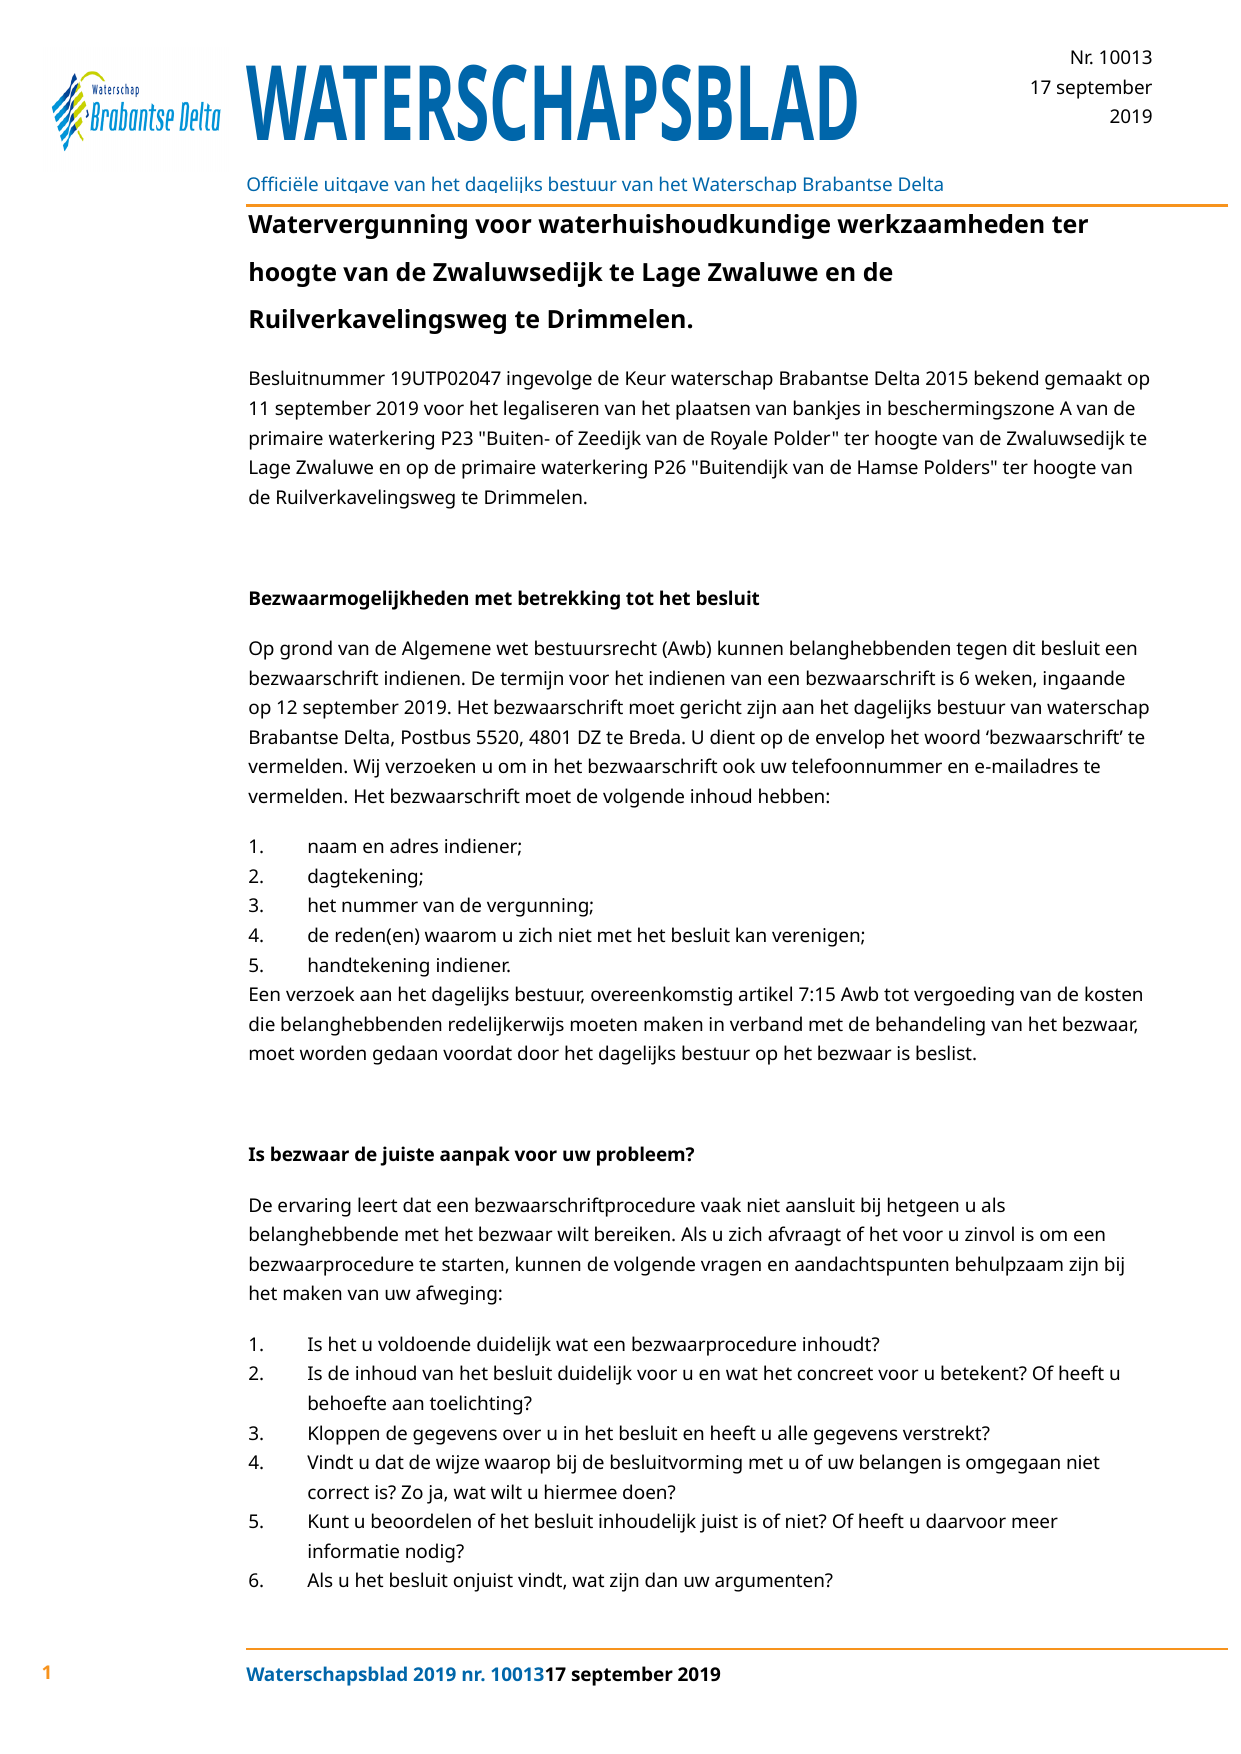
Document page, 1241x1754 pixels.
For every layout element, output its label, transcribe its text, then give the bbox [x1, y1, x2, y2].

list dagtekening; [248, 863, 1152, 889]
text Is bezwaar de juiste aanpak voor uw probleem? [248, 1141, 1152, 1167]
text Watervergunning voor waterhuishoudkundige werkzaamheden ter hoogte van de Zwaluwsedijk te Lage Zwaluwe en de Ruilverkavelingsweg te Drimmelen. [248, 207, 1152, 336]
text Bezwaarmogelijkheden met betrekking tot het besluit [248, 585, 1152, 610]
text De ervaring leert dat een bezwaarschriftprocedure vaak niet aansluit bij hetgeen u als belanghebbende met het bezwaar wilt bereiken. Als u zich afvraagt of het voor u zinvol is om een bezwaarprocedure te starten, kunnen de volgende vragen en aandachtspunten behulpzaam zijn bij het maken van uw afweging: [248, 1192, 1152, 1306]
list het nummer van de vergunning; [248, 893, 1152, 918]
list de reden(en) waarom u zich niet met het besluit kan verenigen; [248, 922, 1152, 948]
list Kunt u beoordelen of het besluit inhoudelijk juist is of niet? Of heeft u daarvoor meer informatie nodig? [248, 1508, 1152, 1564]
list Is de inhoud van het besluit duidelijk voor u en wat het concreet voor u betekent? Of heeft u behoefte aan toelichting? [248, 1361, 1152, 1416]
list handtekening indiener. [248, 952, 1152, 977]
text Een verzoek aan het dagelijks bestuur, overeenkomstig artikel 7:15 Awb tot vergoeding van de kosten die belanghebbenden redelijkerwijs moeten maken in verband met de behandeling van het bezwaar, moet worden gedaan voordat door het dagelijks bestuur op het bezwaar is beslist. [248, 981, 1152, 1066]
text Op grond van de Algemene wet bestuursrecht (Awb) kunnen belanghebbenden tegen dit besluit een bezwaarschrift indienen. De termijn voor het indienen van een bezwaarschrift is 6 weken, ingaande op 12 september 2019. Het bezwaarschrift moet gericht zijn aan het dagelijks bestuur van waterschap Brabantse Delta, Postbus 5520, 4801 DZ te Breda. U dient op de envelop het woord ‘bezwaarschrift’ te vermelden. Wij verzoeken u om in het bezwaarschrift ook uw telefoonnummer en e‑mailadres te vermelden. Het bezwaarschrift moet de volgende inhoud hebben: [248, 635, 1152, 809]
text Besluitnummer 19UTP02047 ingevolge de Keur waterschap Brabantse Delta 2015 bekend gemaakt op 11 september 2019 voor het legaliseren van het plaatsen van bankjes in beschermingszone A van de primaire waterkering P23 "Buiten- of Zeedijk van de Royale Polder" ter hoogte van de Zwaluwsedijk te Lage Zwaluwe en op de primaire waterkering P26 "Buitendijk van de Hamse Polders" ter hoogte van de Ruilverkavelingsweg te Drimmelen. [248, 366, 1152, 509]
list Is het u voldoende duidelijk wat een bezwaarprocedure inhoudt? [248, 1331, 1152, 1357]
list Kloppen de gegevens over u in het besluit en heeft u alle gegevens verstrekt? [248, 1420, 1152, 1445]
list Vindt u dat de wijze waarop bij de besluitvorming met u of uw belangen is omgegaan niet correct is? Zo ja, wat wilt u hiermee doen? [248, 1449, 1152, 1504]
list Als u het besluit onjuist vindt, wat zijn dan uw argumenten? [248, 1568, 1152, 1593]
picture [41, 47, 231, 172]
list naam en adres indiener; [248, 833, 1152, 859]
